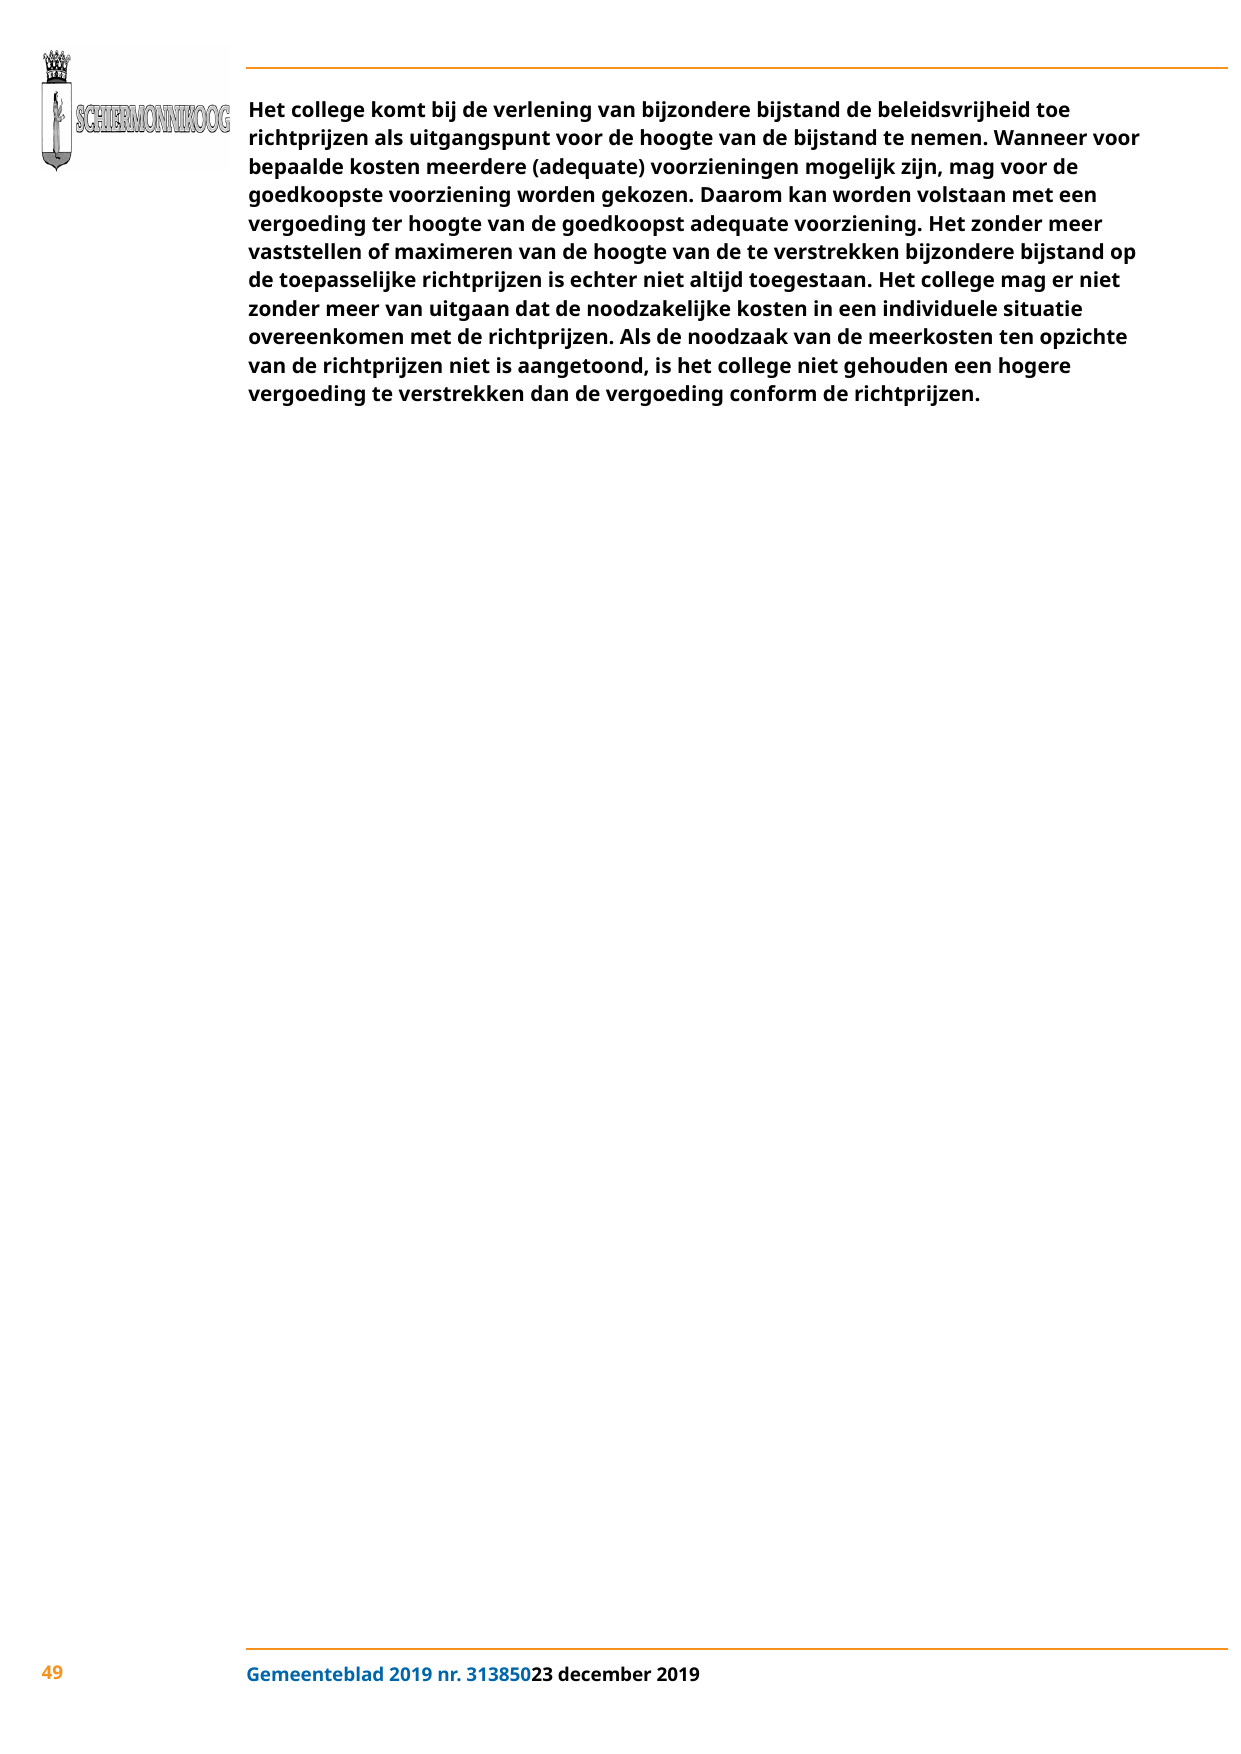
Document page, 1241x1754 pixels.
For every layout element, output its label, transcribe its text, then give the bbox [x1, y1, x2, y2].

picture [41, 47, 231, 172]
text Het college komt bij de verlening van bijzondere bijstand de beleidsvrijheid toe richtprijzen als uitgangspunt voor de hoogte van de bijstand te nemen. Wanneer voor bepaalde kosten meerdere (adequate) voorzieningen mogelijk zijn, mag voor de goedkoopste voorziening worden gekozen. Daarom kan worden volstaan met een vergoeding ter hoogte van de goedkoopst adequate voorziening. Het zonder meer vaststellen of maximeren van de hoogte van de te verstrekken bijzondere bijstand op de toepasselijke richtprijzen is echter niet altijd toegestaan. Het college mag er niet zonder meer van uitgaan dat de noodzakelijke kosten in een individuele situatie overeenkomen met de richtprijzen. Als de noodzaak van de meerkosten ten opzichte van de richtprijzen niet is aangetoond, is het college niet gehouden een hogere vergoeding te verstrekken dan de vergoeding conform de richtprijzen. [248, 95, 1152, 408]
